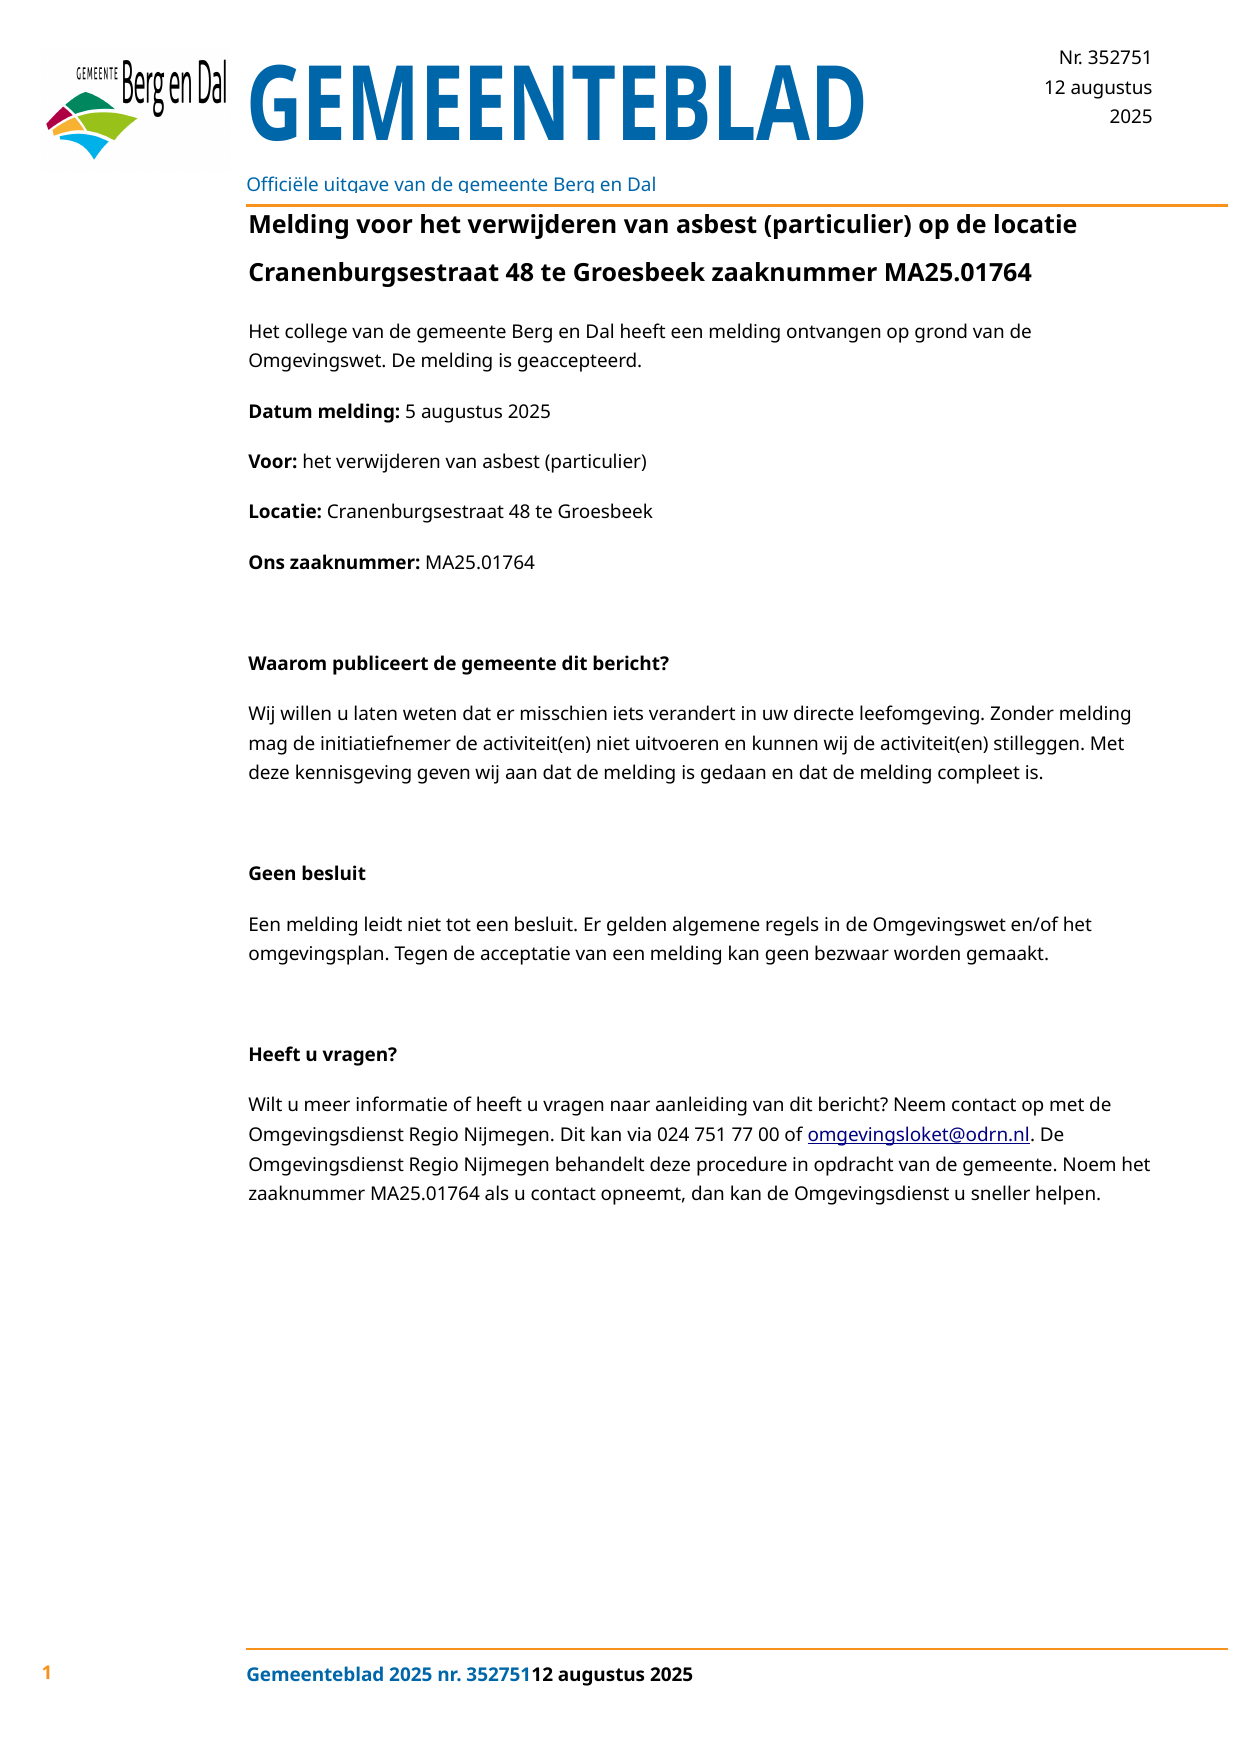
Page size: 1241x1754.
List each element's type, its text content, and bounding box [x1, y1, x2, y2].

text Ons zaaknummer: MA25.01764 [248, 549, 1152, 575]
text Voor: het verwijderen van asbest (particulier) [248, 448, 1152, 474]
text Geen besluit [248, 860, 1152, 886]
picture [41, 47, 231, 172]
text Melding voor het verwijderen van asbest (particulier) op de locatie Cranenburgsestraat 48 te Groesbeek zaaknummer MA25.01764 [248, 207, 1152, 288]
text Het college van de gemeente Berg en Dal heeft een melding ontvangen op grond van de Omgevingswet. De melding is geaccepteerd. [248, 318, 1152, 373]
text Waarom publiceert de gemeente dit bericht? [248, 650, 1152, 676]
text Datum melding: 5 augustus 2025 [248, 398, 1152, 424]
text Wij willen u laten weten dat er misschien iets verandert in uw directe leefomgeving. Zonder melding mag de initiatiefnemer de activiteit(en) niet uitvoeren en kunnen wij de activiteit(en) stilleggen. Met deze kennisgeving geven wij aan dat de melding is gedaan en dat de melding compleet is. [248, 700, 1152, 785]
text Locatie: Cranenburgsestraat 48 te Groesbeek [248, 499, 1152, 524]
text Een melding leidt niet tot een besluit. Er gelden algemene regels in de Omgevingswet en/of het omgevingsplan. Tegen de acceptatie van een melding kan geen bezwaar worden gemaakt. [248, 911, 1152, 966]
text Heeft u vragen? [248, 1041, 1152, 1067]
text Wilt u meer informatie of heeft u vragen naar aanleiding van dit bericht? Neem contact op met de Omgevingsdienst Regio Nijmegen. Dit kan via 024 751 77 00 of omgevingsloket@odrn.nl. De Omgevingsdienst Regio Nijmegen behandelt deze procedure in opdracht van de gemeente. Noem het zaaknummer MA25.01764 als u contact opneemt, dan kan de Omgevingsdienst u sneller helpen. [248, 1092, 1152, 1206]
